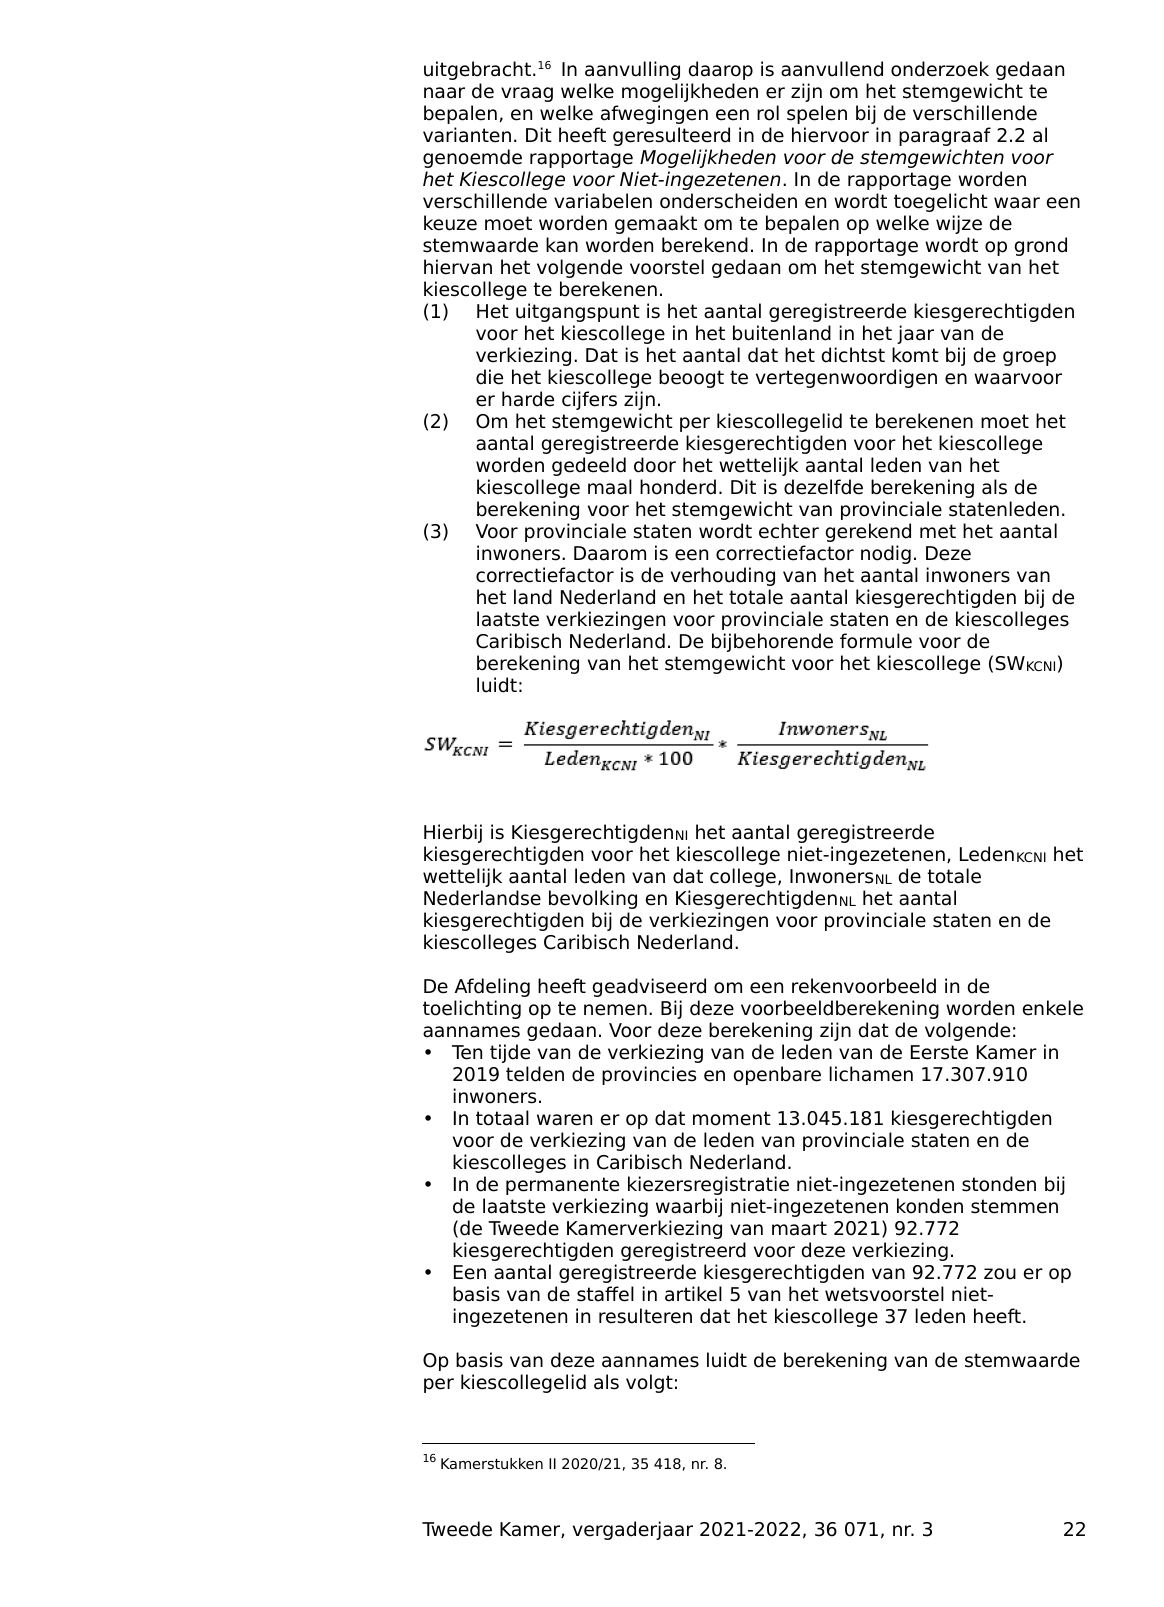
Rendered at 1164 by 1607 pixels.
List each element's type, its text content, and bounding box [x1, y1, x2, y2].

text uitgebracht. In aanvulling daarop is aanvullend onderzoek gedaan naar de vraag welke mogelijkheden er zijn om het stemgewicht te bepalen, en welke afwegingen een rol spelen bij de verschillende varianten. Dit heeft geresulteerd in de hiervoor in paragraaf 2.2 al genoemde rapportage Mogelijkheden voor de stemgewichten voor het Kiescollege voor Niet-ingezetenen. In de rapportage worden verschillende variabelen onderscheiden en wordt toegelicht waar een keuze moet worden gemaakt om te bepalen op welke wijze de stemwaarde kan worden berekend. In de rapportage wordt op grond hiervan het volgende voorstel gedaan om het stemgewicht van het kiescollege te berekenen. [422, 59, 1087, 301]
text (2) Om het stemgewicht per kiescollegelid te berekenen moet het aantal geregistreerde kiesgerechtigden voor het kiescollege worden gedeeld door het wettelijk aantal leden van het kiescollege maal honderd. Dit is dezelfde berekening als de berekening voor het stemgewicht van provinciale statenleden. [422, 411, 1087, 521]
picture [422, 718, 1072, 778]
text • In totaal waren er op dat moment 13.045.181 kiesgerechtigden voor de verkiezing van de leden van provinciale staten en de kiescolleges in Caribisch Nederland. [422, 1108, 1087, 1174]
text (1) Het uitgangspunt is het aantal geregistreerde kiesgerechtigden voor het kiescollege in het buitenland in het jaar van de verkiezing. Dat is het aantal dat het dichtst komt bij de groep die het kiescollege beoogt te vertegenwoordigen en waarvoor er harde cijfers zijn. [422, 301, 1087, 411]
text De Afdeling heeft geadviseerd om een rekenvoorbeeld in de toelichting op te nemen. Bij deze voorbeeldberekening worden enkele aannames gedaan. Voor deze berekening zijn dat de volgende: [422, 976, 1087, 1042]
text • Ten tijde van de verkiezing van de leden van de Eerste Kamer in 2019 telden de provincies en openbare lichamen 17.307.910 inwoners. [422, 1042, 1087, 1108]
text Hierbij is KiesgerechtigdenNI het aantal geregistreerde kiesgerechtigden voor het kiescollege niet-ingezetenen, LedenKCNI het wettelijk aantal leden van dat college, InwonersNL de totale Nederlandse bevolking en KiesgerechtigdenNL het aantal kiesgerechtigden bij de verkiezingen voor provinciale staten en de kiescolleges Caribisch Nederland. [422, 822, 1087, 954]
text (3) Voor provinciale staten wordt echter gerekend met het aantal inwoners. Daarom is een correctiefactor nodig. Deze correctiefactor is de verhouding van het aantal inwoners van het land Nederland en het totale aantal kiesgerechtigden bij de laatste verkiezingen voor provinciale staten en de kiescolleges Caribisch Nederland. De bijbehorende formule voor de berekening van het stemgewicht voor het kiescollege (SWKCNI) luidt: [422, 521, 1087, 696]
text Kamerstukken II 2020/21, 35 418, nr. 8. [422, 1452, 1087, 1474]
text • Een aantal geregistreerde kiesgerechtigden van 92.772 zou er op basis van de staffel in artikel 5 van het wetsvoorstel niet-ingezetenen in resulteren dat het kiescollege 37 leden heeft. [422, 1262, 1087, 1328]
text Op basis van deze aannames luidt de berekening van de stemwaarde per kiescollegelid als volgt: [422, 1350, 1087, 1394]
text • In de permanente kiezersregistratie niet-ingezetenen stonden bij de laatste verkiezing waarbij niet-ingezetenen konden stemmen (de Tweede Kamerverkiezing van maart 2021) 92.772 kiesgerechtigden geregistreerd voor deze verkiezing. [422, 1174, 1087, 1262]
